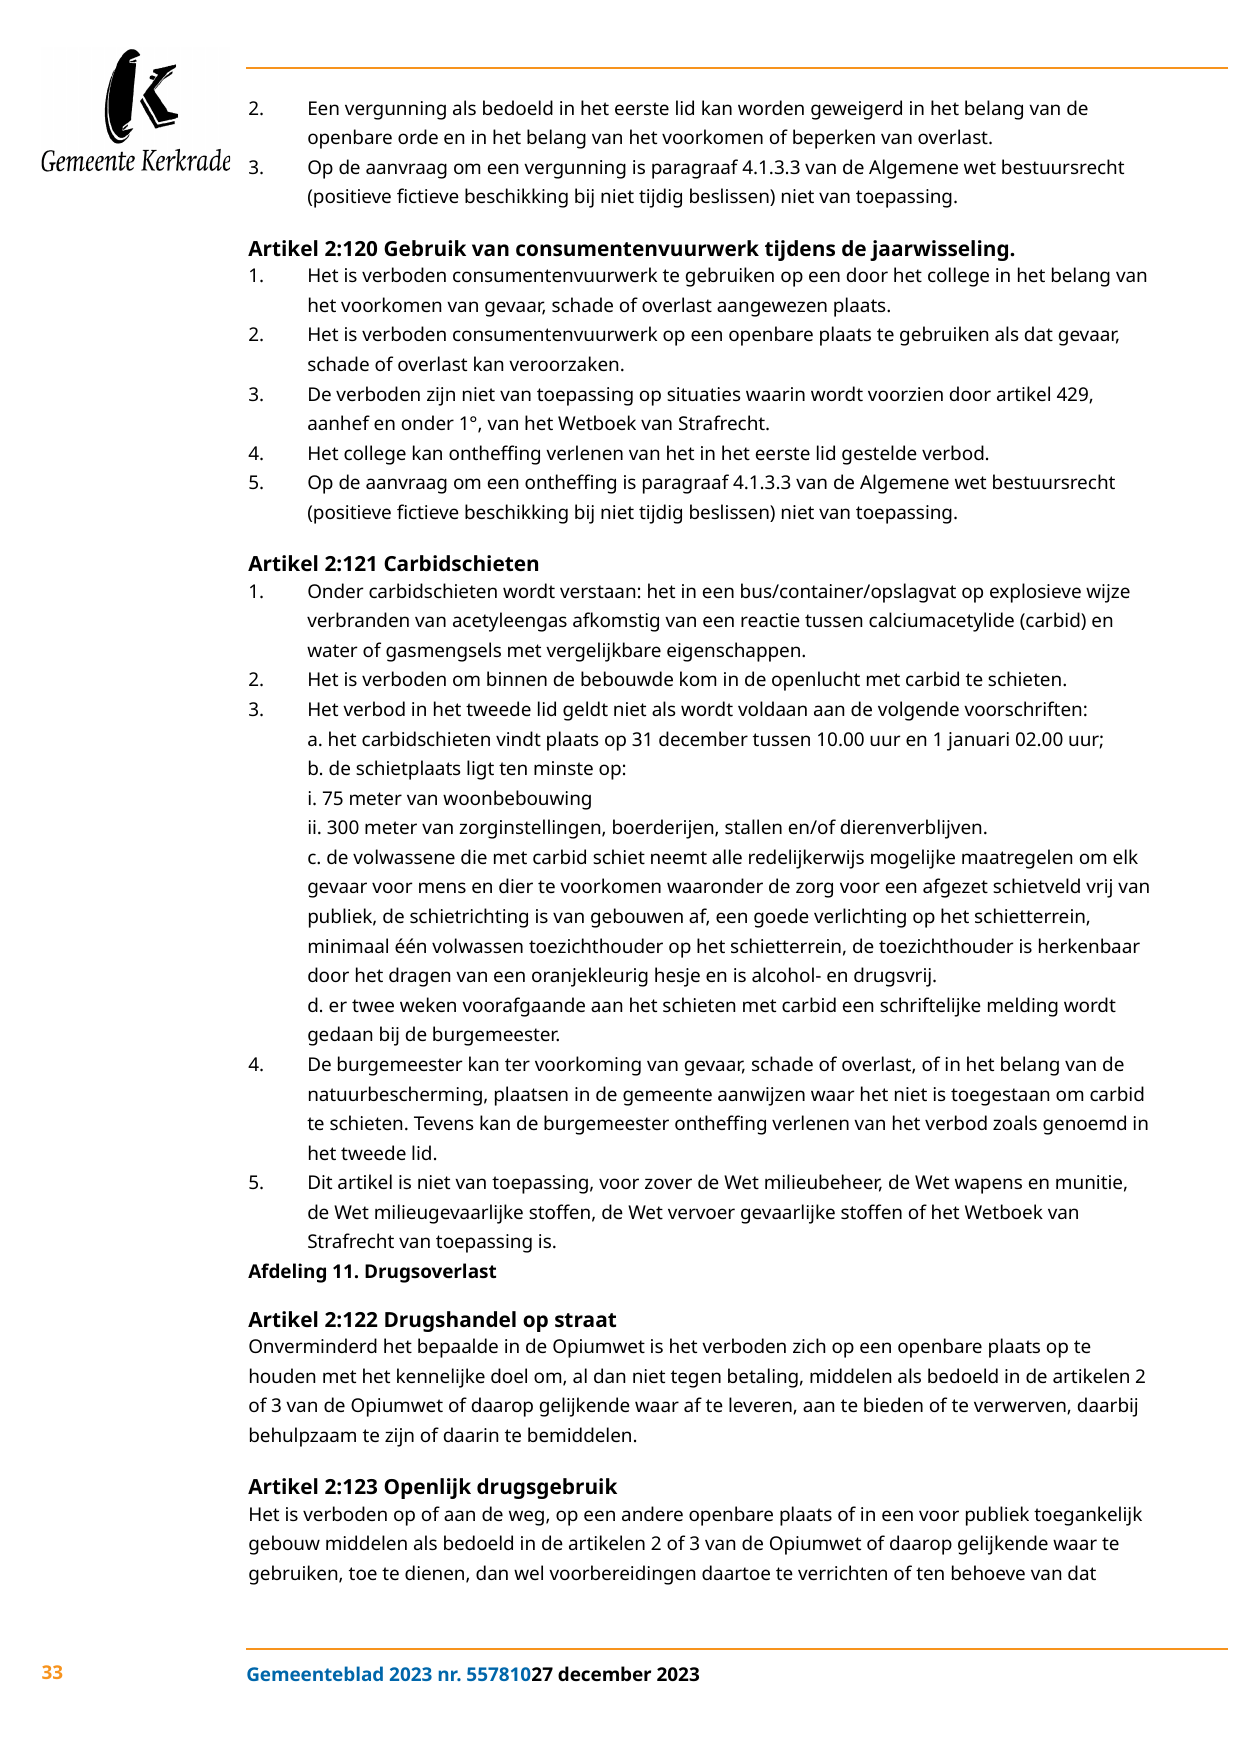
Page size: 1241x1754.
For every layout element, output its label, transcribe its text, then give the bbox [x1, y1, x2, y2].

list d. er twee weken voorafgaande aan het schieten met carbid een schriftelijke melding wordt gedaan bij de burgemeester. [248, 992, 1152, 1047]
text Artikel 2:123 Openlijk drugsgebruik [248, 1472, 1152, 1501]
text Afdeling 11. Drugsoverlast [248, 1258, 1152, 1284]
picture [41, 47, 231, 172]
list De burgemeester kan ter voorkoming van gevaar, schade of overlast, of in het belang van de natuurbescherming, plaatsen in de gemeente aanwijzen waar het niet is toegestaan om carbid te schieten. Tevens kan de burgemeester ontheffing verlenen van het verbod zoals genoemd in het tweede lid. [248, 1051, 1152, 1166]
text Artikel 2:121 Carbidschieten [248, 549, 1152, 578]
list Een vergunning als bedoeld in het eerste lid kan worden geweigerd in het belang van de openbare orde en in het belang van het voorkomen of beperken van overlast. [248, 95, 1152, 150]
list Dit artikel is niet van toepassing, voor zover de Wet milieubeheer, de Wet wapens en munitie, de Wet milieugevaarlijke stoffen, de Wet vervoer gevaarlijke stoffen of het Wetboek van Strafrecht van toepassing is. [248, 1169, 1152, 1254]
text Onverminderd het bepaalde in de Opiumwet is het verboden zich op een openbare plaats op te houden met het kennelijke doel om, al dan niet tegen betaling, middelen als bedoeld in de artikelen 2 of 3 van de Opiumwet of daarop gelijkende waar af te leveren, aan te bieden of te verwerven, daarbij behulpzaam te zijn of daarin te bemiddelen. [248, 1333, 1152, 1448]
list Het is verboden om binnen de bebouwde kom in de openlucht met carbid te schieten. [248, 667, 1152, 692]
list Op de aanvraag om een vergunning is paragraaf 4.1.3.3 van de Algemene wet bestuursrecht (positieve fictieve beschikking bij niet tijdig beslissen) niet van toepassing. [248, 154, 1152, 209]
list Het is verboden consumentenvuurwerk op een openbare plaats te gebruiken als dat gevaar, schade of overlast kan veroorzaken. [248, 322, 1152, 377]
list Het college kan ontheffing verlenen van het in het eerste lid gestelde verbod. [248, 440, 1152, 466]
list c. de volwassene die met carbid schiet neemt alle redelijkerwijs mogelijke maatregelen om elk gevaar voor mens en dier te voorkomen waaronder de zorg voor een afgezet schietveld vrij van publiek, de schietrichting is van gebouwen af, een goede verlichting op het schietterrein, minimaal één volwassen toezichthouder op het schietterrein, de toezichthouder is herkenbaar door het dragen van een oranjekleurig hesje en is alcohol- en drugsvrij. [248, 844, 1152, 988]
text Het is verboden op of aan de weg, op een andere openbare plaats of in een voor publiek toegankelijk gebouw middelen als bedoeld in de artikelen 2 of 3 van de Opiumwet of daarop gelijkende waar te gebruiken, toe te dienen, dan wel voorbereidingen daartoe te verrichten of ten behoeve van dat [248, 1501, 1152, 1586]
list b. de schietplaats ligt ten minste op: [248, 755, 1152, 781]
list a. het carbidschieten vindt plaats op 31 december tussen 10.00 uur en 1 januari 02.00 uur; [248, 726, 1152, 752]
text Artikel 2:120 Gebruik van consumentenvuurwerk tijdens de jaarwisseling. [248, 234, 1152, 262]
list ii. 300 meter van zorginstellingen, boerderijen, stallen en/of dierenverblijven. [248, 814, 1152, 840]
list De verboden zijn niet van toepassing op situaties waarin wordt voorzien door artikel 429, aanhef en onder 1°, van het Wetboek van Strafrecht. [248, 381, 1152, 436]
list i. 75 meter van woonbebouwing [248, 785, 1152, 811]
list Op de aanvraag om een ontheffing is paragraaf 4.1.3.3 van de Algemene wet bestuursrecht (positieve fictieve beschikking bij niet tijdig beslissen) niet van toepassing. [248, 469, 1152, 525]
list Onder carbidschieten wordt verstaan: het in een bus/container/opslagvat op explosieve wijze verbranden van acetyleengas afkomstig van een reactie tussen calciumacetylide (carbid) en water of gasmengsels met vergelijkbare eigenschappen. [248, 578, 1152, 663]
list Het is verboden consumentenvuurwerk te gebruiken op een door het college in het belang van het voorkomen van gevaar, schade of overlast aangewezen plaats. [248, 262, 1152, 318]
text Artikel 2:122 Drugshandel op straat [248, 1305, 1152, 1333]
list Het verbod in het tweede lid geldt niet als wordt voldaan aan de volgende voorschriften: [248, 696, 1152, 722]
